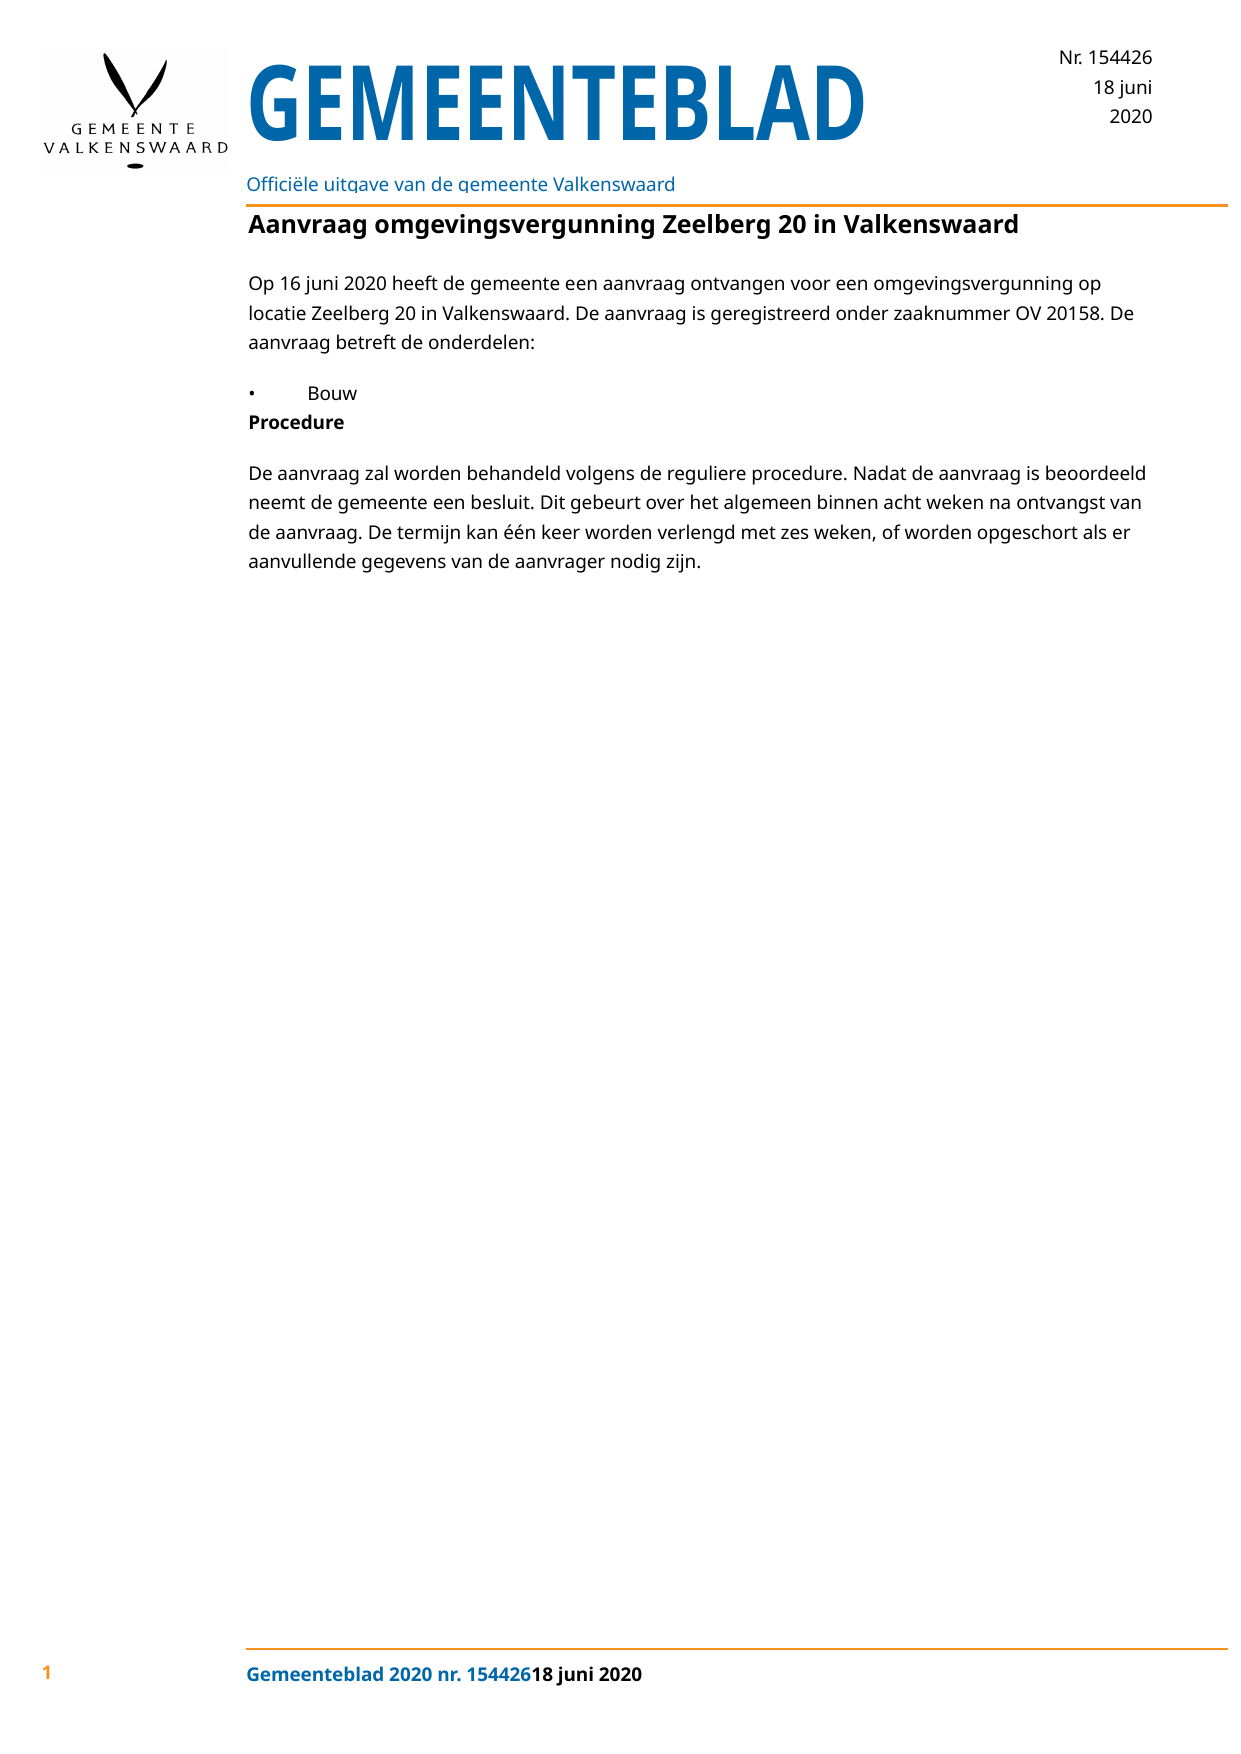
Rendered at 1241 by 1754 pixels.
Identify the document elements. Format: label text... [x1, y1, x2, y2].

picture [41, 47, 231, 172]
text Procedure [248, 409, 1152, 435]
list Bouw [248, 380, 1152, 406]
text De aanvraag zal worden behandeld volgens de reguliere procedure. Nadat de aanvraag is beoordeeld neemt de gemeente een besluit. Dit gebeurt over het algemeen binnen acht weken na ontvangst van de aanvraag. De termijn kan één keer worden verlengd met zes weken, of worden opgeschort als er aanvullende gegevens van de aanvrager nodig zijn. [248, 460, 1152, 574]
text Op 16 juni 2020 heeft de gemeente een aanvraag ontvangen voor een omgevingsvergunning op locatie Zeelberg 20 in Valkenswaard. De aanvraag is geregistreerd onder zaaknummer OV 20158. De aanvraag betreft de onderdelen: [248, 270, 1152, 355]
text Aanvraag omgevingsvergunning Zeelberg 20 in Valkenswaard [248, 207, 1152, 241]
